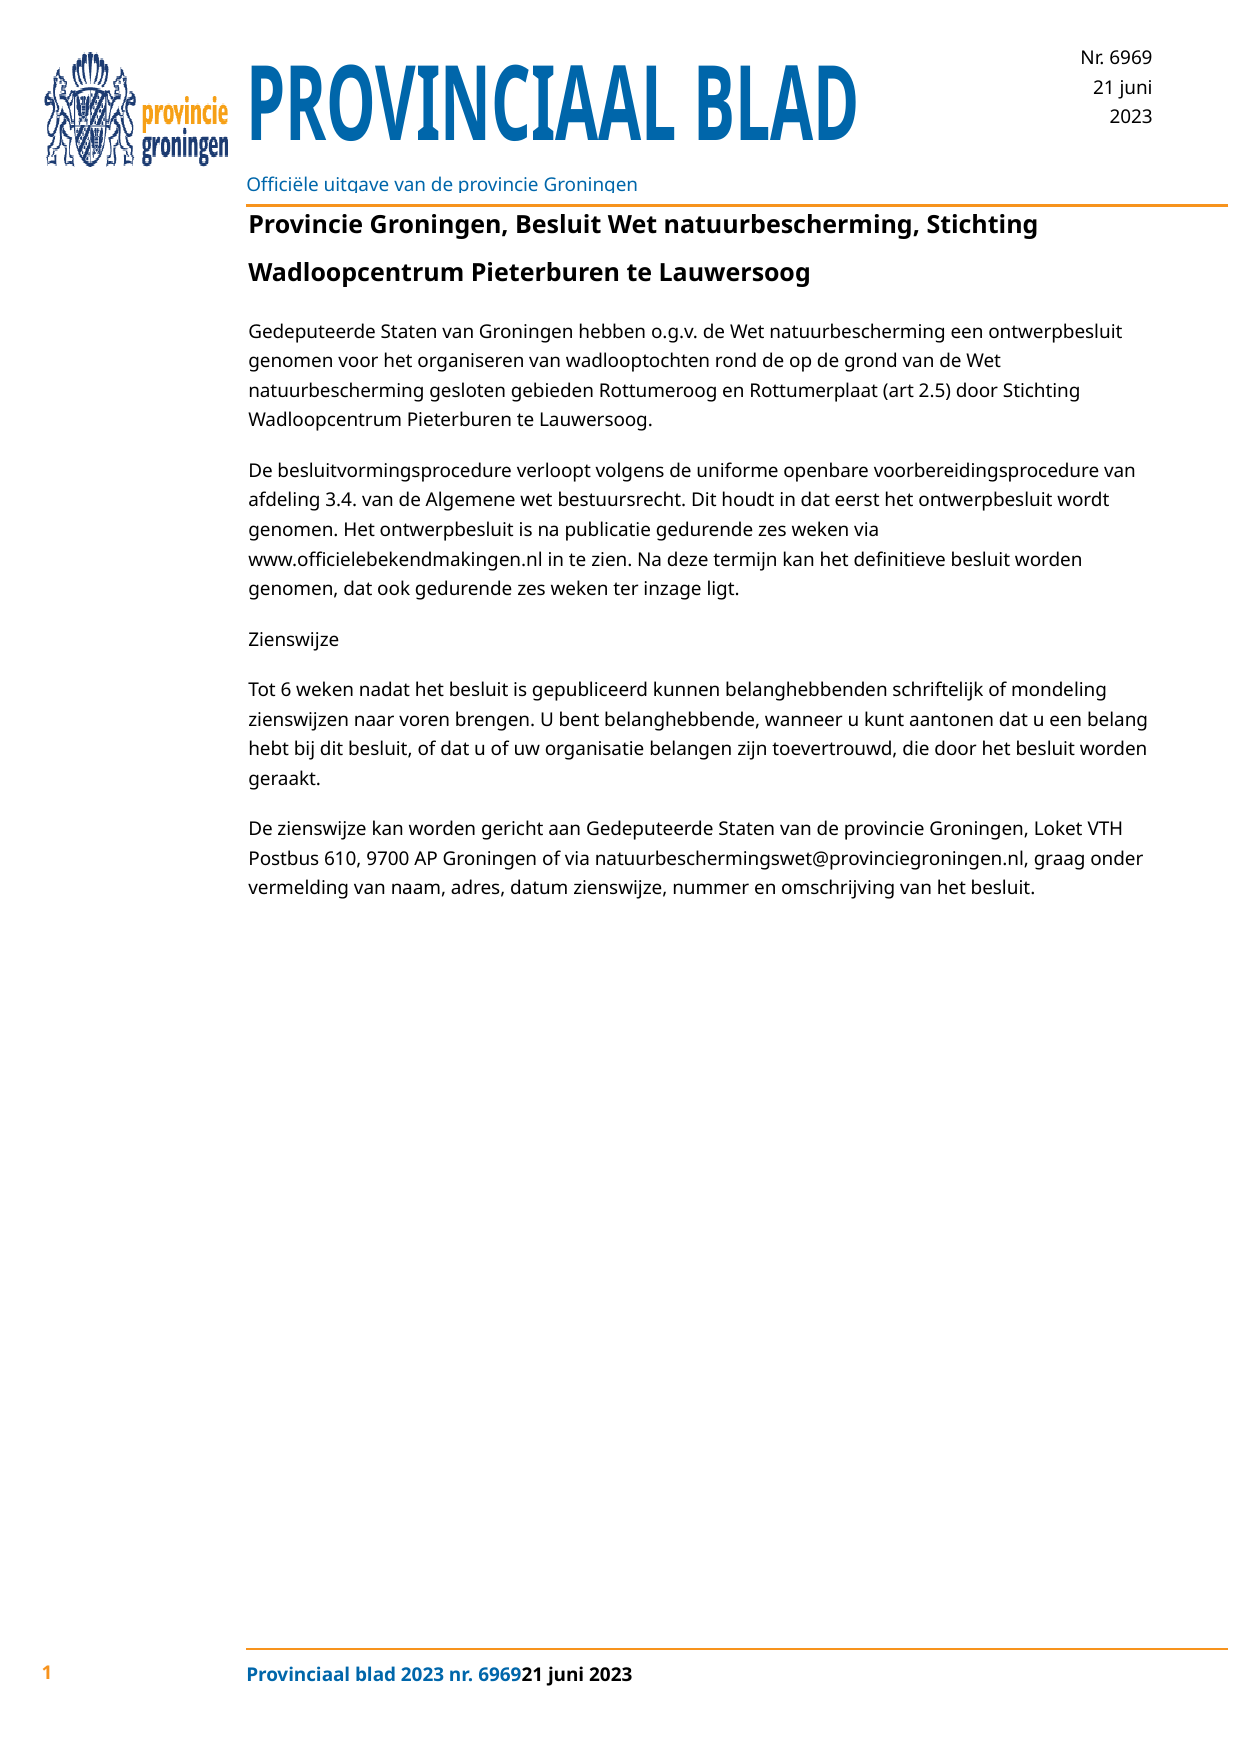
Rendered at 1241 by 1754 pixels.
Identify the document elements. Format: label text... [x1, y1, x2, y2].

text Tot 6 weken nadat het besluit is gepubliceerd kunnen belanghebbenden schriftelijk of mondeling zienswijzen naar voren brengen. U bent belanghebbende, wanneer u kunt aantonen dat u een belang hebt bij dit besluit, of dat u of uw organisatie belangen zijn toevertrouwd, die door het besluit worden geraakt. [248, 676, 1152, 791]
text De besluitvormingsprocedure verloopt volgens de uniforme openbare voorbereidingsprocedure van afdeling 3.4. van de Algemene wet bestuursrecht. Dit houdt in dat eerst het ontwerpbesluit wordt genomen. Het ontwerpbesluit is na publicatie gedurende zes weken via www.officielebekendmakingen.nl in te zien. Na deze termijn kan het definitieve besluit worden genomen, dat ook gedurende zes weken ter inzage ligt. [248, 457, 1152, 601]
picture [41, 47, 231, 172]
text De zienswijze kan worden gericht aan Gedeputeerde Staten van de provincie Groningen, Loket VTH Postbus 610, 9700 AP Groningen of via natuurbeschermingswet@provinciegroningen.nl, graag onder vermelding van naam, adres, datum zienswijze, nummer en omschrijving van het besluit. [248, 815, 1152, 900]
text Zienswijze [248, 626, 1152, 652]
text Provincie Groningen, Besluit Wet natuurbescherming, Stichting Wadloopcentrum Pieterburen te Lauwersoog [248, 207, 1152, 288]
text Gedeputeerde Staten van Groningen hebben o.g.v. de Wet natuurbescherming een ontwerpbesluit genomen voor het organiseren van wadlooptochten rond de op de grond van de Wet natuurbescherming gesloten gebieden Rottumeroog en Rottumerplaat (art 2.5) door Stichting Wadloopcentrum Pieterburen te Lauwersoog. [248, 318, 1152, 432]
